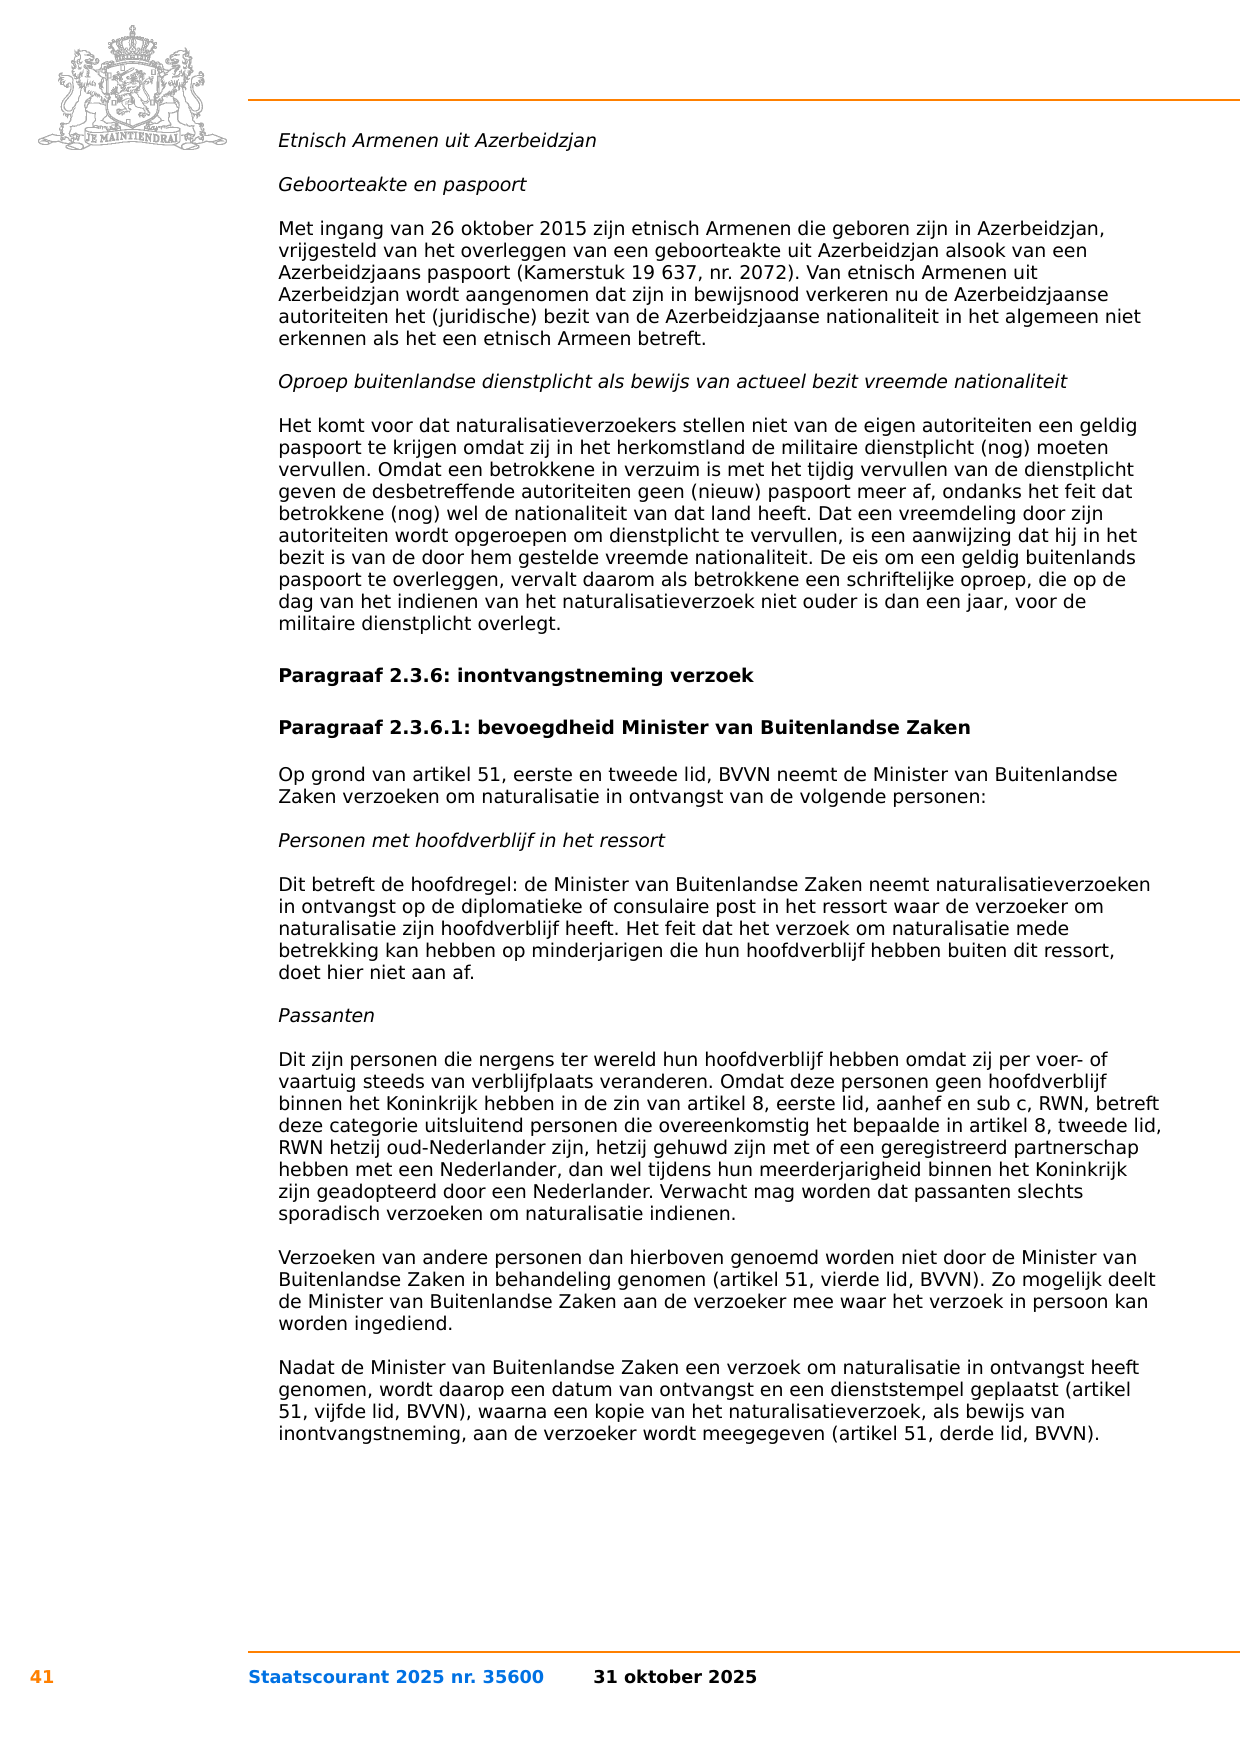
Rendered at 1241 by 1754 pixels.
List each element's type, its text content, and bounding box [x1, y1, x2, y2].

text Verzoeken van andere personen dan hierboven genoemd worden niet door de Minister van Buitenlandse Zaken in behandeling genomen (artikel 51, vierde lid, BVVN). Zo mogelijk deelt de Minister van Buitenlandse Zaken aan de verzoeker mee waar het verzoek in persoon kan worden ingediend. [278, 1247, 1163, 1335]
text Op grond van artikel 51, eerste en tweede lid, BVVN neemt de Minister van Buitenlandse Zaken verzoeken om naturalisatie in ontvangst van de volgende personen: [278, 764, 1163, 808]
subtitle Oproep buitenlandse dienstplicht als bewijs van actueel bezit vreemde nationaliteit [278, 371, 1163, 393]
text Met ingang van 26 oktober 2015 zijn etnisch Armenen die geboren zijn in Azerbeidzjan, vrijgesteld van het overleggen van een geboorteakte uit Azerbeidzjan alsook van een Azerbeidzjaans paspoort (Kamerstuk 19 637, nr. 2072). Van etnisch Armenen uit Azerbeidzjan wordt aangenomen dat zijn in bewijsnood verkeren nu de Azerbeidzjaanse autoriteiten het (juridische) bezit van de Azerbeidzjaanse nationaliteit in het algemeen niet erkennen als het een etnisch Armeen betreft. [278, 218, 1163, 349]
picture [38, 25, 227, 150]
subtitle Personen met hoofdverblijf in het ressort [278, 830, 1163, 852]
text Het komt voor dat naturalisatieverzoekers stellen niet van de eigen autoriteiten een geldig paspoort te krijgen omdat zij in het herkomstland de militaire dienstplicht (nog) moeten vervullen. Omdat een betrokkene in verzuim is met het tijdig vervullen van de dienstplicht geven de desbetreffende autoriteiten geen (nieuw) paspoort meer af, ondanks het feit dat betrokkene (nog) wel de nationaliteit van dat land heeft. Dat een vreemdeling door zijn autoriteiten wordt opgeroepen om dienstplicht te vervullen, is een aanwijzing dat hij in het bezit is van de door hem gestelde vreemde nationaliteit. De eis om een geldig buitenlands paspoort te overleggen, vervalt daarom als betrokkene een schriftelijke oproep, die op de dag van het indienen van het naturalisatieverzoek niet ouder is dan een jaar, voor de militaire dienstplicht overlegt. [278, 415, 1163, 635]
subtitle Paragraaf 2.3.6.1: bevoegdheid Minister van Buitenlandse Zaken [278, 717, 1163, 739]
text Dit betreft de hoofdregel: de Minister van Buitenlandse Zaken neemt naturalisatieverzoeken in ontvangst op de diplomatieke of consulaire post in het ressort waar de verzoeker om naturalisatie zijn hoofdverblijf heeft. Het feit dat het verzoek om naturalisatie mede betrekking kan hebben op minderjarigen die hun hoofdverblijf hebben buiten dit ressort, doet hier niet aan af. [278, 874, 1163, 983]
subtitle Passanten [278, 1005, 1163, 1027]
subtitle Geboorteakte en paspoort [278, 174, 1163, 196]
text Dit zijn personen die nergens ter wereld hun hoofdverblijf hebben omdat zij per voer- of vaartuig steeds van verblijfplaats veranderen. Omdat deze personen geen hoofdverblijf binnen het Koninkrijk hebben in de zin van artikel 8, eerste lid, aanhef en sub c, RWN, betreft deze categorie uitsluitend personen die overeenkomstig het bepaalde in artikel 8, tweede lid, RWN hetzij oud-Nederlander zijn, hetzij gehuwd zijn met of een geregistreerd partnerschap hebben met een Nederlander, dan wel tijdens hun meerderjarigheid binnen het Koninkrijk zijn geadopteerd door een Nederlander. Verwacht mag worden dat passanten slechts sporadisch verzoeken om naturalisatie indienen. [278, 1049, 1163, 1225]
text Nadat de Minister van Buitenlandse Zaken een verzoek om naturalisatie in ontvangst heeft genomen, wordt daarop een datum van ontvangst en een dienststempel geplaatst (artikel 51, vijfde lid, BVVN), waarna een kopie van het naturalisatieverzoek, als bewijs van inontvangstneming, aan de verzoeker wordt meegegeven (artikel 51, derde lid, BVVN). [278, 1357, 1163, 1445]
subtitle Paragraaf 2.3.6: inontvangstneming verzoek [278, 665, 1163, 687]
subtitle Etnisch Armenen uit Azerbeidzjan [278, 130, 1163, 152]
